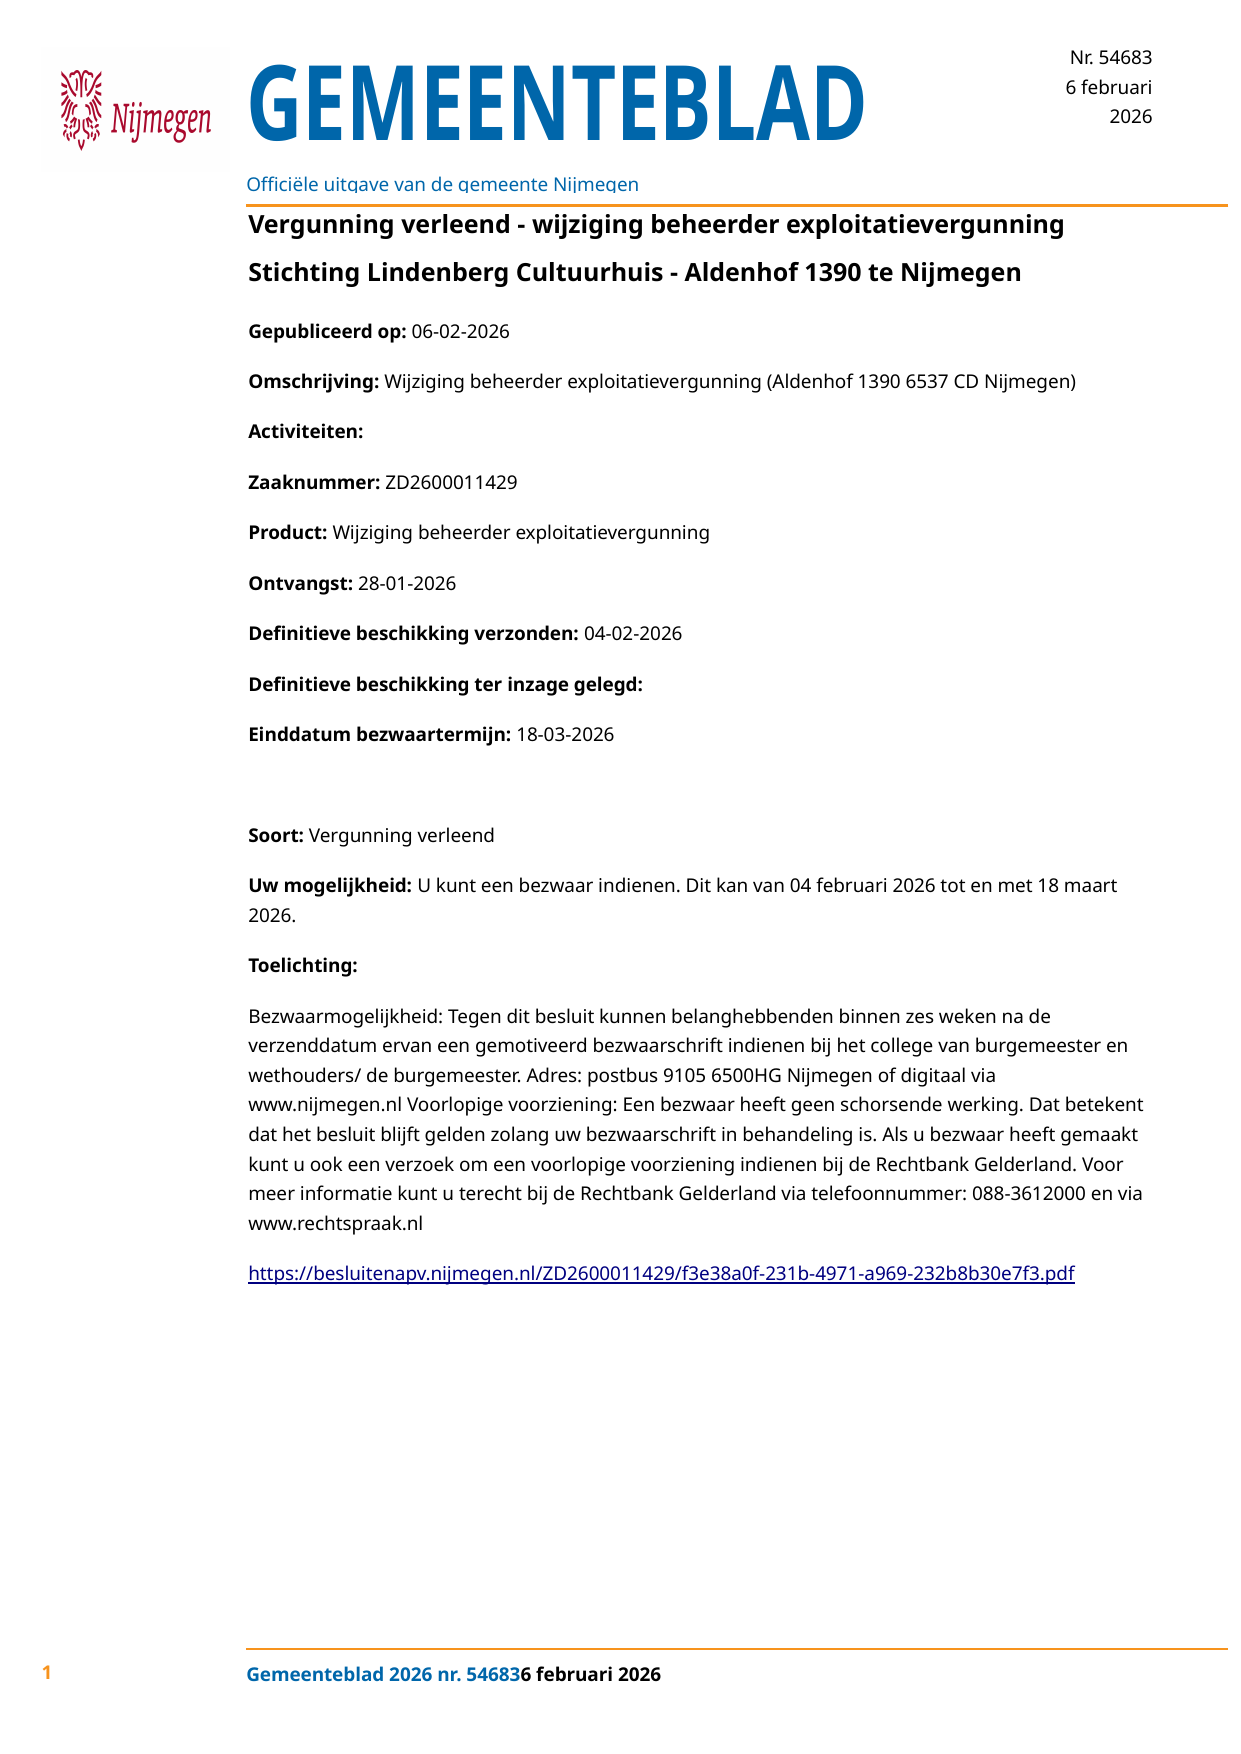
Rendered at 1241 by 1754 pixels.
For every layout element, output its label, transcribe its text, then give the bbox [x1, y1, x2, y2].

text Uw mogelijkheid: U kunt een bezwaar indienen. Dit kan van 04 februari 2026 tot en met 18 maart 2026. [248, 872, 1152, 928]
text Einddatum bezwaartermijn: 18-03-2026 [248, 721, 1152, 747]
text Bezwaarmogelijkheid: Tegen dit besluit kunnen belanghebbenden binnen zes weken na de verzenddatum ervan een gemotiveerd bezwaarschrift indienen bij het college van burgemeester en wethouders/ de burgemeester. Adres: postbus 9105 6500HG Nijmegen of digitaal via www.nijmegen.nl Voorlopige voorziening: Een bezwaar heeft geen schorsende werking. Dat betekent dat het besluit blijft gelden zolang uw bezwaarschrift in behandeling is. Als u bezwaar heeft gemaakt kunt u ook een verzoek om een voorlopige voorziening indienen bij de Rechtbank Gelderland. Voor meer informatie kunt u terecht bij de Rechtbank Gelderland via telefoonnummer: 088-3612000 en via www.rechtspraak.nl [248, 1003, 1152, 1236]
text Definitieve beschikking verzonden: 04-02-2026 [248, 620, 1152, 646]
picture [41, 47, 231, 172]
text Toelichting: [248, 952, 1152, 978]
text Definitieve beschikking ter inzage gelegd: [248, 671, 1152, 697]
text Zaaknummer: ZD2600011429 [248, 469, 1152, 495]
text Activiteiten: [248, 419, 1152, 444]
text Product: Wijziging beheerder exploitatievergunning [248, 519, 1152, 545]
text Ontvangst: 28-01-2026 [248, 570, 1152, 596]
text Soort: Vergunning verleend [248, 822, 1152, 848]
text Vergunning verleend - wijziging beheerder exploitatievergunning Stichting Lindenberg Cultuurhuis - Aldenhof 1390 te Nijmegen [248, 207, 1152, 288]
text https://besluitenapv.nijmegen.nl/ZD2600011429/f3e38a0f-231b-4971-a969-232b8b30e7f3.pdf [248, 1260, 1152, 1286]
text Omschrijving: Wijziging beheerder exploitatievergunning (Aldenhof 1390 6537 CD Nijmegen) [248, 368, 1152, 394]
text Gepubliceerd op: 06-02-2026 [248, 318, 1152, 344]
